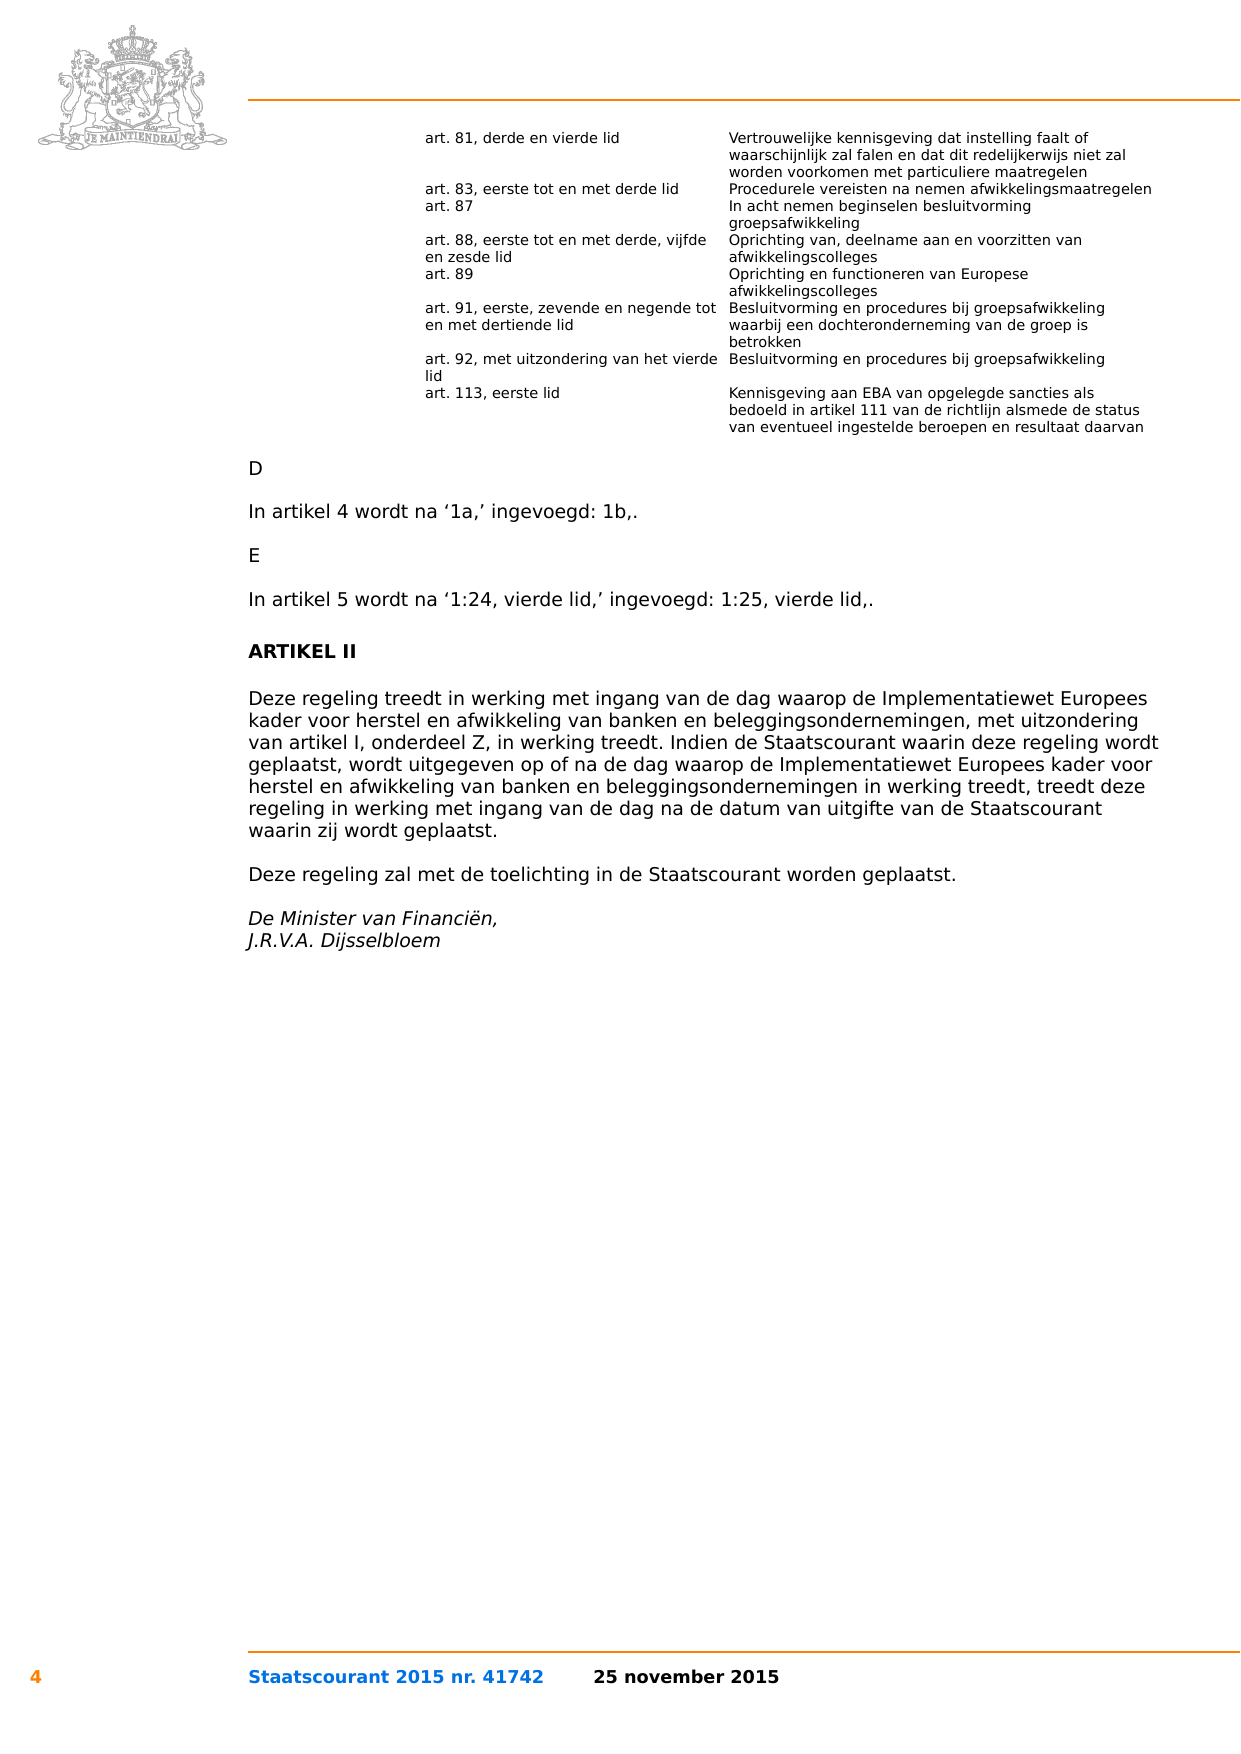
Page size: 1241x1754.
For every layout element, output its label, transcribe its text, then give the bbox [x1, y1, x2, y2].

table_cell Besluitvorming en procedures bij groepsafwikkeling waarbij een dochteronderneming van de groep is betrokken [723, 300, 1163, 351]
text Deze regeling zal met de toelichting in de Staatscourant worden geplaatst. [248, 864, 1163, 886]
table_cell Kennisgeving aan EBA van opgelegde sancties als bedoeld in artikel 111 van de richtlijn alsmede de status van eventueel ingestelde beroepen en resultaat daarvan [723, 385, 1163, 436]
text In artikel 5 wordt na ‘1:24, vierde lid,’ ingevoegd: 1:25, vierde lid,. [248, 589, 1163, 611]
text D [248, 457, 1163, 479]
table_cell art. 87 [425, 198, 723, 232]
table_cell art. 113, eerste lid [425, 385, 723, 436]
table_cell art. 83, eerste tot en met derde lid [425, 181, 723, 198]
table_cell Besluitvorming en procedures bij groepsafwikkeling [723, 351, 1163, 384]
table_header [278, 130, 425, 436]
table_cell Oprichting en functioneren van Europese afwikkelingscolleges [723, 266, 1163, 300]
subtitle ARTIKEL II [248, 641, 1163, 663]
table_cell Vertrouwelijke kennisgeving dat instelling faalt of waarschijnlijk zal falen en dat dit redelijkerwijs niet zal worden voorkomen met particuliere maatregelen [723, 130, 1163, 181]
text De Minister van Financiën, J.R.V.A. Dijsselbloem [248, 907, 1163, 951]
table_cell art. 91, eerste, zevende en negende tot en met dertiende lid [425, 300, 723, 351]
text Deze regeling treedt in werking met ingang van de dag waarop de Implementatiewet Europees kader voor herstel en afwikkeling van banken en beleggingsondernemingen, met uitzondering van artikel I, onderdeel Z, in werking treedt. Indien de Staatscourant waarin deze regeling wordt geplaatst, wordt uitgegeven op of na de dag waarop de Implementatiewet Europees kader voor herstel en afwikkeling van banken en beleggingsondernemingen in werking treedt, treedt deze regeling in werking met ingang van de dag na de datum van uitgifte van de Staatscourant waarin zij wordt geplaatst. [248, 688, 1163, 842]
table_cell art. 89 [425, 266, 723, 300]
table_cell art. 81, derde en vierde lid [425, 130, 723, 181]
table_cell Oprichting van, deelname aan en voorzitten van afwikkelingscolleges [723, 232, 1163, 266]
table_cell art. 92, met uitzondering van het vierde lid [425, 351, 723, 384]
text In artikel 4 wordt na ‘1a,’ ingevoegd: 1b,. [248, 501, 1163, 523]
table_cell art. 88, eerste tot en met derde, vijfde en zesde lid [425, 232, 723, 266]
text E [248, 545, 1163, 567]
table_cell Procedurele vereisten na nemen afwikkelingsmaatregelen [723, 181, 1163, 198]
table_cell In acht nemen beginselen besluitvorming groepsafwikkeling [723, 198, 1163, 232]
picture [38, 25, 227, 150]
